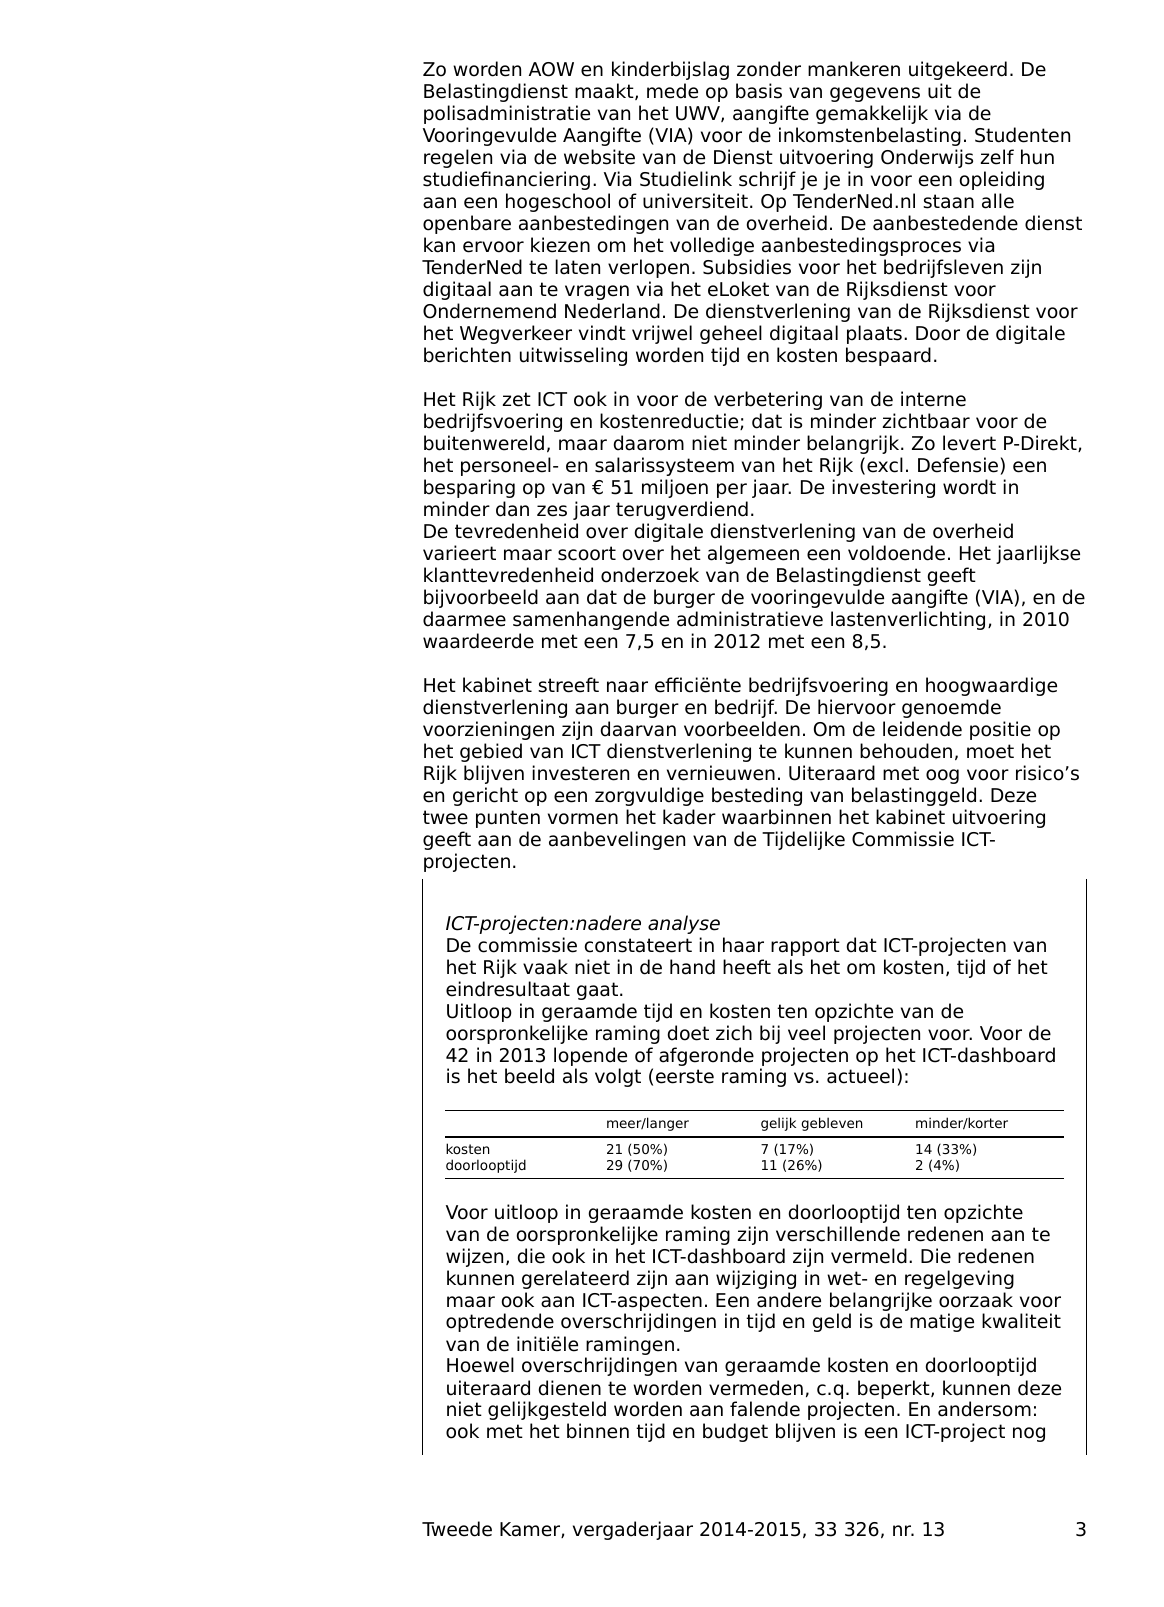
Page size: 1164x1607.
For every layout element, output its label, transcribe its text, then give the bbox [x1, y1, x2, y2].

text De tevredenheid over digitale dienstverlening van de overheid varieert maar scoort over het algemeen een voldoende. Het jaarlijkse klanttevredenheid onderzoek van de Belastingdienst geeft bijvoorbeeld aan dat de burger de vooringevulde aangifte (VIA), en de daarmee samenhangende administratieve lastenverlichting, in 2010 waardeerde met een 7,5 en in 2012 met een 8,5. [422, 521, 1087, 653]
text Zo worden AOW en kinderbijslag zonder mankeren uitgekeerd. De Belastingdienst maakt, mede op basis van gegevens uit de polisadministratie van het UWV, aangifte gemakkelijk via de Vooringevulde Aangifte (VIA) voor de inkomstenbelasting. Studenten regelen via de website van de Dienst uitvoering Onderwijs zelf hun studiefinanciering. Via Studielink schrijf je je in voor een opleiding aan een hogeschool of universiteit. Op TenderNed.nl staan alle openbare aanbestedingen van de overheid. De aanbestedende dienst kan ervoor kiezen om het volledige aanbestedingsproces via TenderNed te laten verlopen. Subsidies voor het bedrijfsleven zijn digitaal aan te vragen via het eLoket van de Rijksdienst voor Ondernemend Nederland. De dienstverlening van de Rijksdienst voor het Wegverkeer vindt vrijwel geheel digitaal plaats. Door de digitale berichten uitwisseling worden tijd en kosten bespaard. [422, 59, 1087, 367]
table_cell 2 (4%) [909, 1158, 1064, 1178]
table_cell 21 (50%) [600, 1138, 754, 1158]
text Het Rijk zet ICT ook in voor de verbetering van de interne bedrijfsvoering en kostenreductie; dat is minder zichtbaar voor de buitenwereld, maar daarom niet minder belangrijk. Zo levert P-Direkt, het personeel- en salarissysteem van het Rijk (excl. Defensie) een besparing op van € 51 miljoen per jaar. De investering wordt in minder dan zes jaar terugverdiend. [422, 389, 1087, 521]
table_header meer/langer [600, 1111, 754, 1136]
table_cell 7 (17%) [754, 1138, 909, 1158]
text Het kabinet streeft naar efficiënte bedrijfsvoering en hoogwaardige dienstverlening aan burger en bedrijf. De hiervoor genoemde voorzieningen zijn daarvan voorbeelden. Om de leidende positie op het gebied van ICT dienstverlening te kunnen behouden, moet het Rijk blijven investeren en vernieuwen. Uiteraard met oog voor risico’s en gericht op een zorgvuldige besteding van belastinggeld. Deze twee punten vormen het kader waarbinnen het kabinet uitvoering geeft aan de aanbevelingen van de Tijdelijke Commissie ICT-projecten. [422, 675, 1087, 873]
table_header minder/korter [909, 1111, 1064, 1136]
table_cell 11 (26%) [754, 1158, 909, 1178]
table_cell doorlooptijd [445, 1158, 600, 1178]
table_cell kosten [445, 1138, 600, 1158]
table_header [445, 1111, 600, 1136]
table_cell 29 (70%) [600, 1158, 754, 1178]
table_cell 14 (33%) [909, 1138, 1064, 1158]
table_header gelijk gebleven [754, 1111, 909, 1136]
table_header ICT-projecten:nadere analyse De commissie constateert in haar rapport dat ICT-projecten van het Rijk vaak niet in de hand heeft als het om kosten, tijd of het eindresultaat gaat. Uitloop in geraamde tijd en kosten ten opzichte van de oorspronkelijke raming doet zich bij veel projecten voor. Voor de 42 in 2013 lopende of afgeronde projecten op het ICT-dashboard is het beeld als volgt (eerste raming vs. actueel): Voor uitloop in geraamde kosten en doorlooptijd ten opzichte van de oorspronkelijke raming zijn verschillende redenen aan te wijzen, die ook in het ICT-dashboard zijn vermeld. Die redenen kunnen gerelateerd zijn aan wijziging in wet- en regelgeving maar ook aan ICT-aspecten. Een andere belangrijke oorzaak voor optredende overschrijdingen in tijd en geld is de matige kwaliteit van de initiële ramingen. Hoewel overschrijdingen van geraamde kosten en doorlooptijd uiteraard dienen te worden vermeden, c.q. beperkt, kunnen deze niet gelijkgesteld worden aan falende projecten. En andersom: ook met het binnen tijd en budget blijven is een ICT-project nog [423, 879, 1086, 1455]
